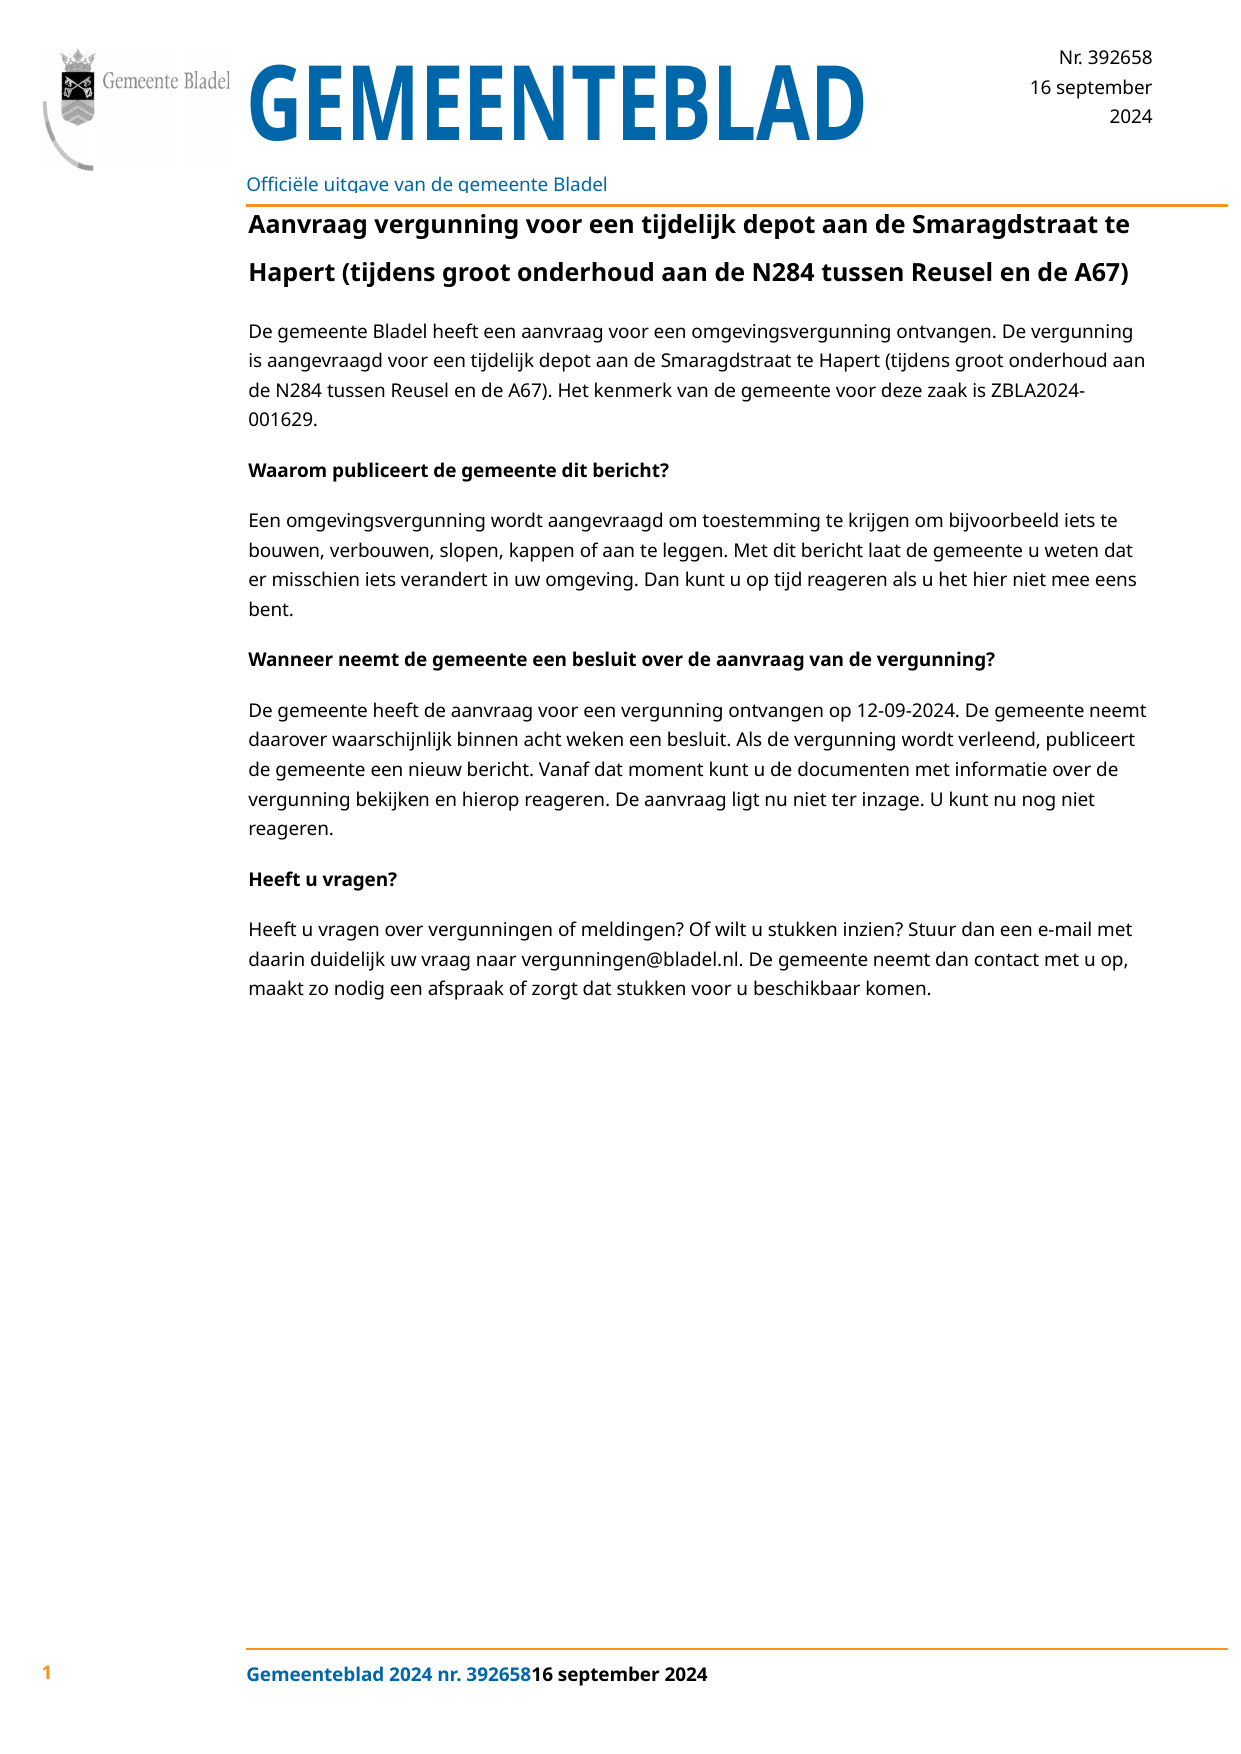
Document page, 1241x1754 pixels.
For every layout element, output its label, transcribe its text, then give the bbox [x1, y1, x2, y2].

text De gemeente Bladel heeft een aanvraag voor een omgevingsvergunning ontvangen. De vergunning is aangevraagd voor een tijdelijk depot aan de Smaragdstraat te Hapert (tijdens groot onderhoud aan de N284 tussen Reusel en de A67). Het kenmerk van de gemeente voor deze zaak is ZBLA2024-001629. [248, 318, 1152, 432]
text Heeft u vragen over vergunningen of meldingen? Of wilt u stukken inzien? Stuur dan een e-mail met daarin duidelijk uw vraag naar vergunningen@bladel.nl. De gemeente neemt dan contact met u op, maakt zo nodig een afspraak of zorgt dat stukken voor u beschikbaar komen. [248, 916, 1152, 1001]
text De gemeente heeft de aanvraag voor een vergunning ontvangen op 12-09-2024. De gemeente neemt daarover waarschijnlijk binnen acht weken een besluit. Als de vergunning wordt verleend, publiceert de gemeente een nieuw bericht. Vanaf dat moment kunt u de documenten met informatie over de vergunning bekijken en hierop reageren. De aanvraag ligt nu niet ter inzage. U kunt nu nog niet reageren. [248, 697, 1152, 841]
picture [41, 47, 231, 172]
text Waarom publiceert de gemeente dit bericht? [248, 457, 1152, 483]
text Wanneer neemt de gemeente een besluit over de aanvraag van de vergunning? [248, 647, 1152, 672]
text Heeft u vragen? [248, 866, 1152, 892]
text Aanvraag vergunning voor een tijdelijk depot aan de Smaragdstraat te Hapert (tijdens groot onderhoud aan de N284 tussen Reusel en de A67) [248, 207, 1152, 288]
text Een omgevingsvergunning wordt aangevraagd om toestemming te krijgen om bijvoorbeeld iets te bouwen, verbouwen, slopen, kappen of aan te leggen. Met dit bericht laat de gemeente u weten dat er misschien iets verandert in uw omgeving. Dan kunt u op tijd reageren als u het hier niet mee eens bent. [248, 507, 1152, 622]
